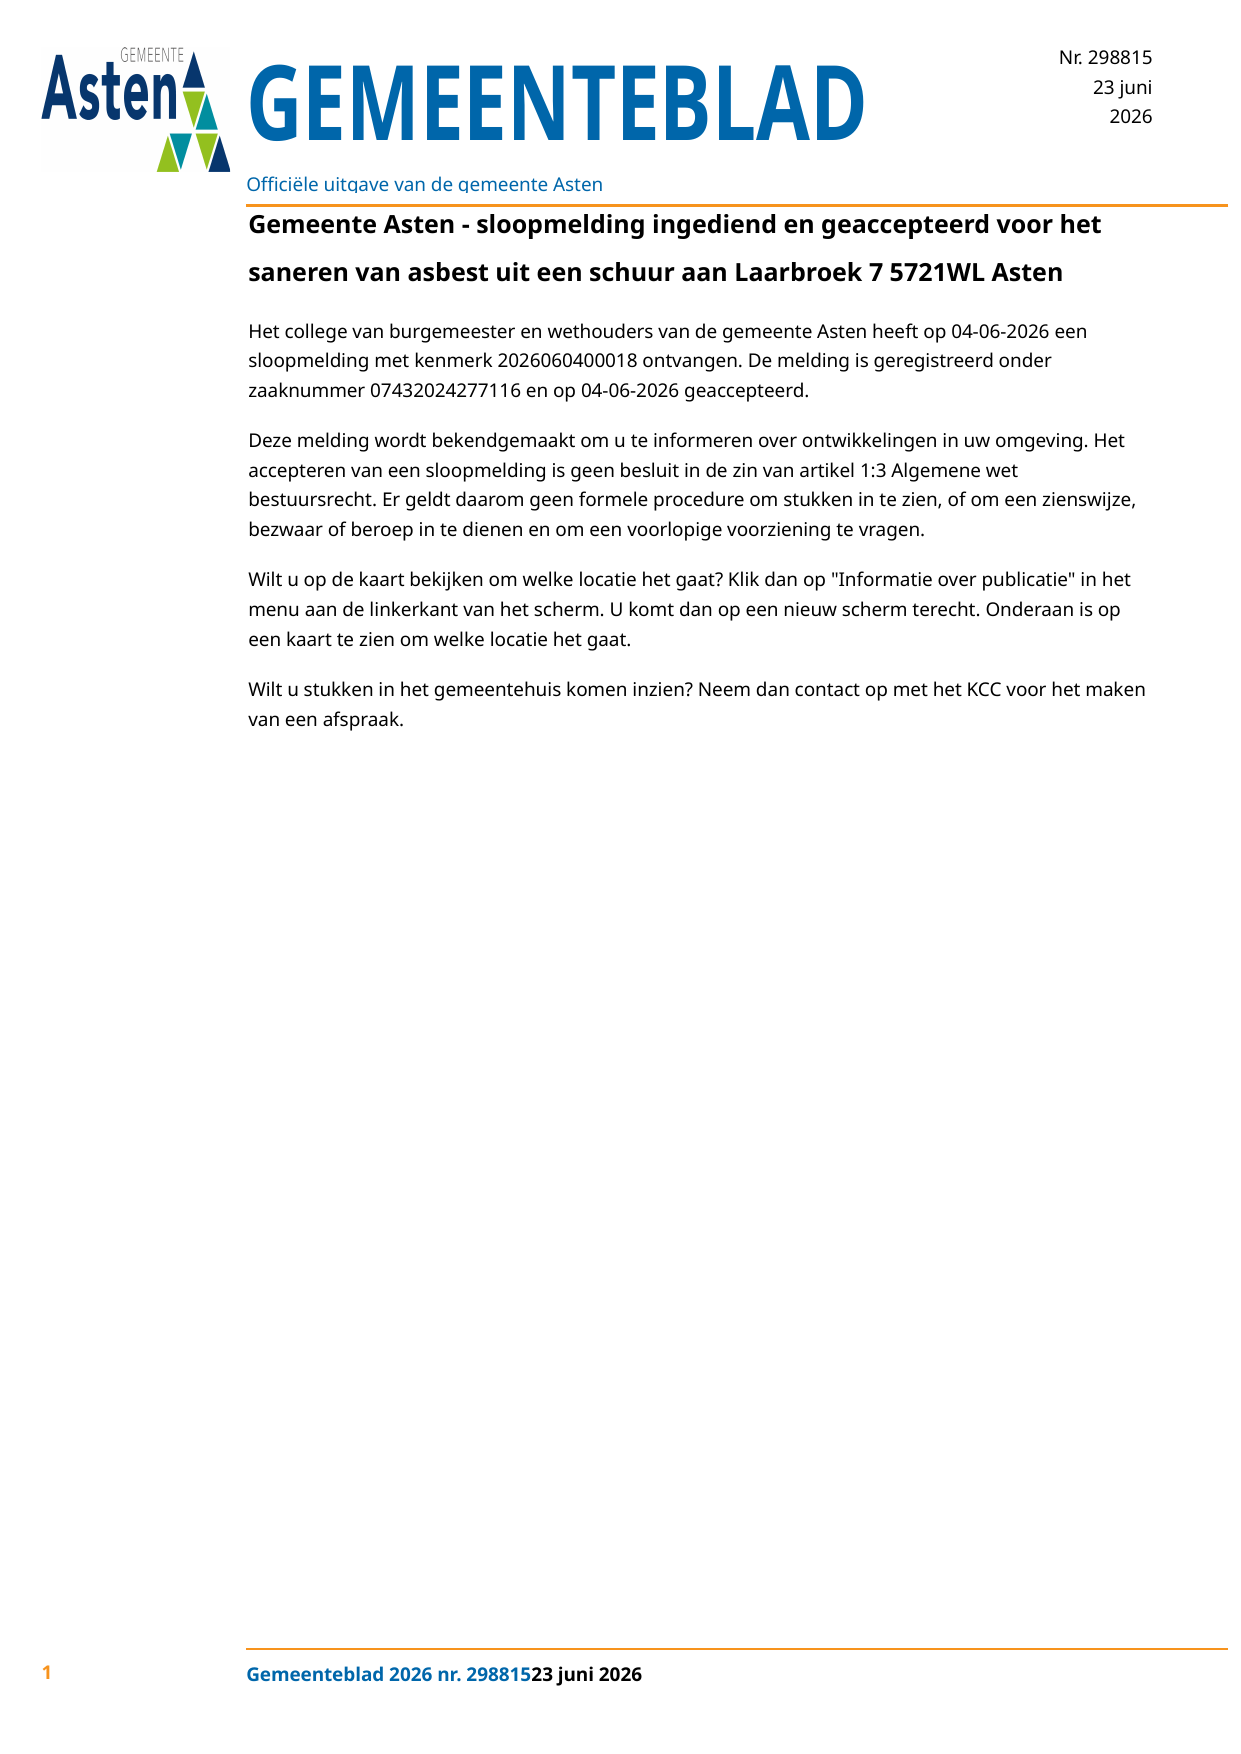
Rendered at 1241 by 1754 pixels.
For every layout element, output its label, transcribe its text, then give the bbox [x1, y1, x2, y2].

text Wilt u stukken in het gemeentehuis komen inzien? Neem dan contact op met het KCC voor het maken van een afspraak. [248, 676, 1152, 732]
text Wilt u op de kaart bekijken om welke locatie het gaat? Klik dan op "Informatie over publicatie" in het menu aan de linkerkant van het scherm. U komt dan op een nieuw scherm terecht. Onderaan is op een kaart te zien om welke locatie het gaat. [248, 567, 1152, 652]
text Deze melding wordt bekendgemaakt om u te informeren over ontwikkelingen in uw omgeving. Het accepteren van een sloopmelding is geen besluit in de zin van artikel 1:3 Algemene wet bestuursrecht. Er geldt daarom geen formele procedure om stukken in te zien, of om een zienswijze, bezwaar of beroep in te dienen en om een voorlopige voorziening te vragen. [248, 427, 1152, 542]
picture [41, 47, 231, 172]
text Het college van burgemeester en wethouders van de gemeente Asten heeft op 04-06-2026 een sloopmelding met kenmerk 2026060400018 ontvangen. De melding is geregistreerd onder zaaknummer 07432024277116 en op 04-06-2026 geaccepteerd. [248, 318, 1152, 403]
text Gemeente Asten - sloopmelding ingediend en geaccepteerd voor het saneren van asbest uit een schuur aan Laarbroek 7 5721WL Asten [248, 207, 1152, 288]
